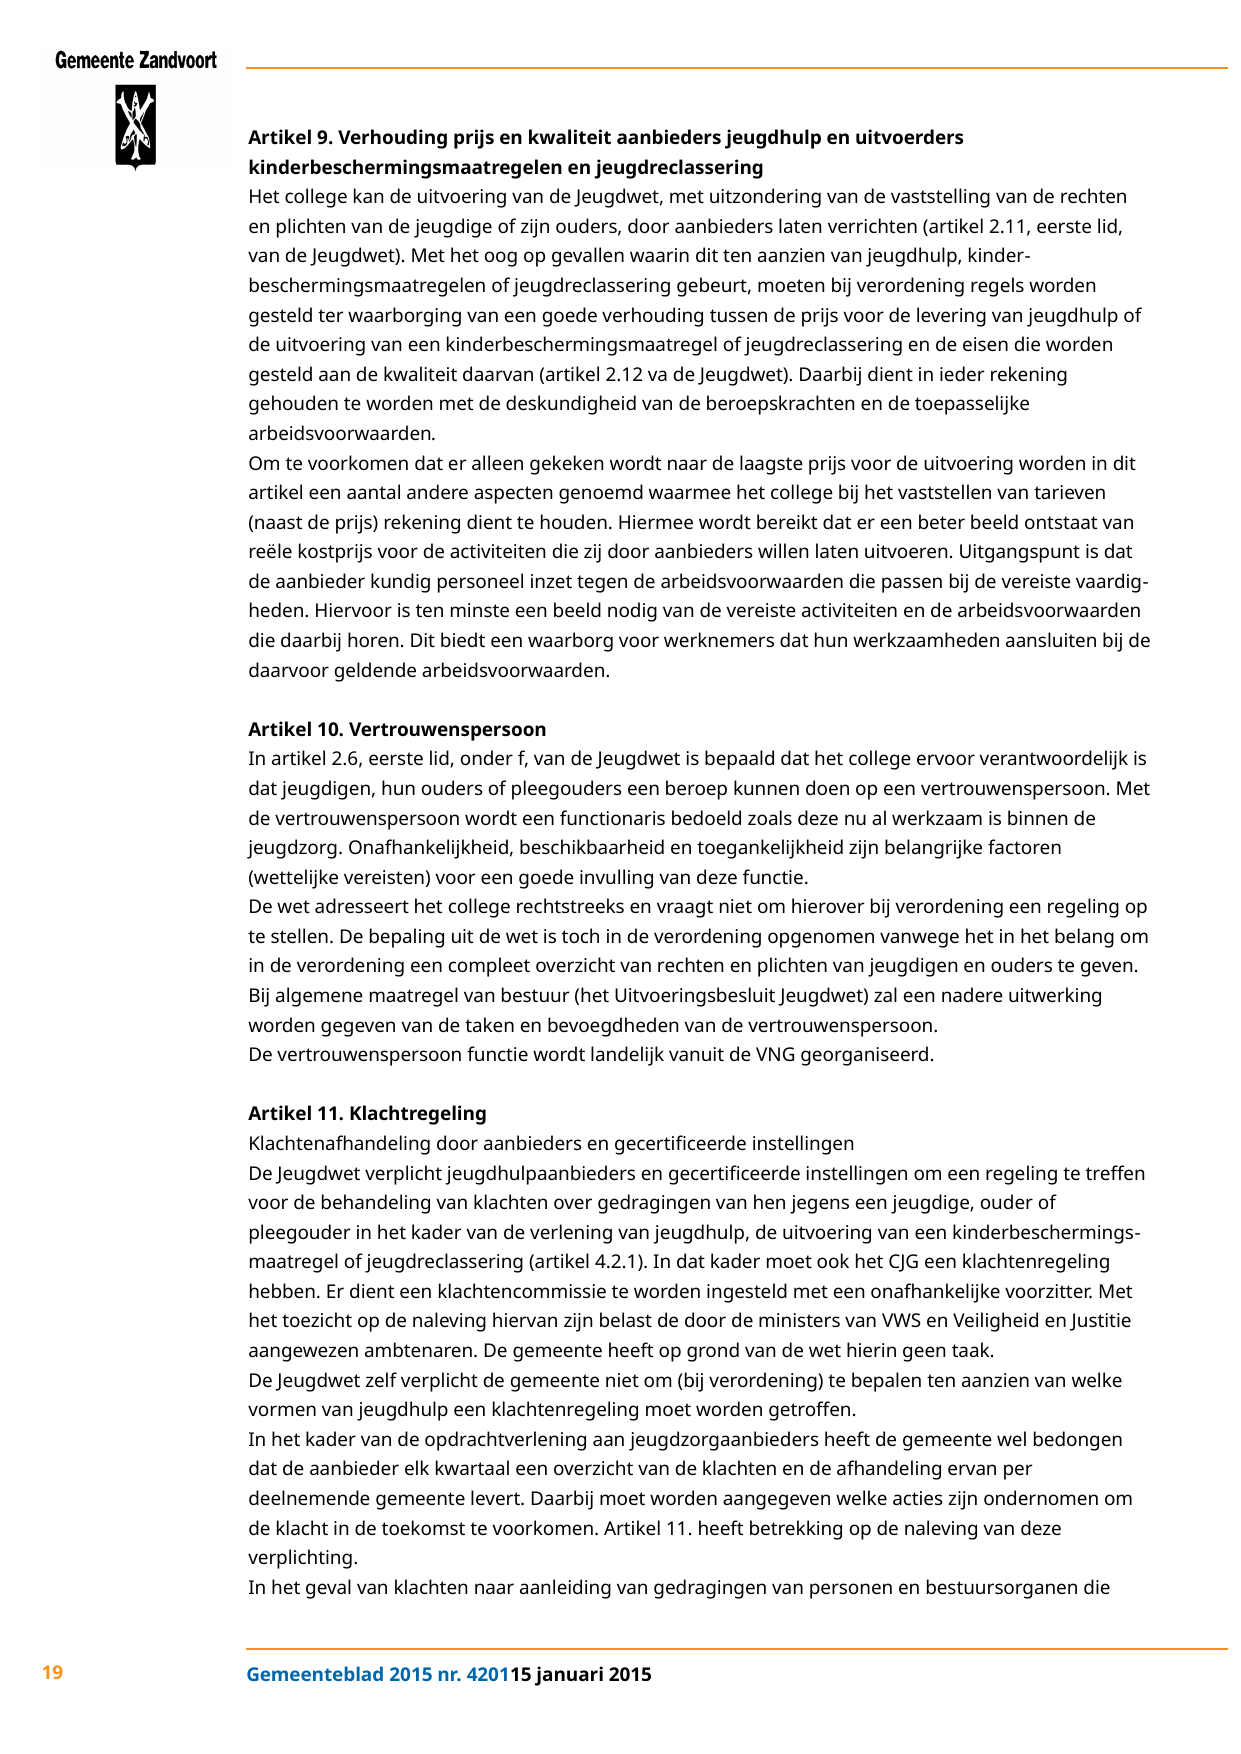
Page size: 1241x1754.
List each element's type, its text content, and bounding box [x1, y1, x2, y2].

text In het geval van klachten naar aanleiding van gedragingen van personen en bestuursorganen die [248, 1574, 1152, 1600]
text Artikel 9. Verhouding prijs en kwaliteit aanbieders jeugdhulp en uitvoerders kinderbeschermingsmaatregelen en jeugdreclassering [248, 124, 1152, 180]
text Artikel 10. Vertrouwenspersoon [248, 716, 1152, 742]
text In het kader van de opdrachtverlening aan jeugdzorgaanbieders heeft de gemeente wel bedongen dat de aanbieder elk kwartaal een overzicht van de klachten en de afhandeling ervan per deelnemende gemeente levert. Daarbij moet worden aangegeven welke acties zijn ondernomen om de klacht in de toekomst te voorkomen. Artikel 11. heeft betrekking op de naleving van deze verplichting. [248, 1426, 1152, 1570]
text In artikel 2.6, eerste lid, onder f, van de Jeugdwet is bepaald dat het college ervoor verantwoordelijk is dat jeugdigen, hun ouders of pleegouders een beroep kunnen doen op een vertrouwenspersoon. Met de vertrouwenspersoon wordt een functionaris bedoeld zoals deze nu al werkzaam is binnen de jeugdzorg. Onafhankelijkheid, beschikbaarheid en toegankelijkheid zijn belangrijke factoren (wettelijke vereisten) voor een goede invulling van deze functie. [248, 746, 1152, 890]
text Het college kan de uitvoering van de Jeugdwet, met uitzondering van de vaststelling van de rechten en plichten van de jeugdige of zijn ouders, door aanbieders laten verrichten (artikel 2.11, eerste lid, van de Jeugdwet). Met het oog op gevallen waarin dit ten aanzien van jeugdhulp, kinder­beschermings­maatregelen of jeugdreclassering gebeurt, moeten bij verordening regels worden gesteld ter waarborging van een goede verhouding tussen de prijs voor de levering van jeugdhulp of de uitvoering van een kinderbeschermingsmaatregel of jeugdreclassering en de eisen die worden gesteld aan de kwaliteit daarvan (artikel 2.12 va de Jeugdwet). Daarbij dient in ieder rekening gehouden te worden met de deskundigheid van de beroepskrachten en de toepasselijke arbeidsvoorwaarden. [248, 183, 1152, 446]
text Klachtenafhandeling door aanbieders en gecertificeerde instellingen [248, 1130, 1152, 1156]
text De wet adresseert het college rechtstreeks en vraagt niet om hierover bij verordening een regeling op te stellen. De bepaling uit de wet is toch in de verordening opgenomen vanwege het in het belang om in de verordening een compleet overzicht van rechten en plichten van jeugdigen en ouders te geven. Bij algemene maatregel van bestuur (het Uitvoeringsbesluit Jeugdwet) zal een nadere uitwerking worden gegeven van de taken en bevoegdheden van de vertrouwenspersoon. [248, 893, 1152, 1038]
text De Jeugdwet verplicht jeugdhulpaanbieders en gecertificeerde instellingen om een regeling te treffen voor de behandeling van klachten over gedragingen van hen jegens een jeugdige, ouder of pleegouder in het kader van de verlening van jeugdhulp, de uitvoering van een kinderbeschermings­maatregel of jeugdreclassering (artikel 4.2.1). In dat kader moet ook het CJG een klachtenregeling hebben. Er dient een klachtencommissie te worden ingesteld met een onafhankelijke voorzitter. Met het toezicht op de naleving hiervan zijn belast de door de ministers van VWS en Veiligheid en Justitie aangewezen ambtenaren. De gemeente heeft op grond van de wet hierin geen taak. [248, 1160, 1152, 1363]
text De vertrouwenspersoon functie wordt landelijk vanuit de VNG georganiseerd. [248, 1041, 1152, 1067]
text Om te voorkomen dat er alleen gekeken wordt naar de laagste prijs voor de uitvoering worden in dit artikel een aantal andere aspecten genoemd waarmee het college bij het vaststellen van tarieven (naast de prijs) rekening dient te houden. Hiermee wordt bereikt dat er een beter beeld ontstaat van reële kostprijs voor de activiteiten die zij door aanbieders willen laten uitvoeren. Uitgangspunt is dat de aanbieder kundig personeel inzet tegen de arbeidsvoorwaarden die passen bij de vereiste vaardig­heden. Hiervoor is ten minste een beeld nodig van de vereiste activiteiten en de arbeids­voorwaarden die daarbij horen. Dit biedt een waarborg voor werknemers dat hun werkzaamheden aansluiten bij de daarvoor geldende arbeidsvoorwaarden. [248, 450, 1152, 683]
picture [41, 47, 231, 172]
text Artikel 11. Klachtregeling [248, 1101, 1152, 1126]
text De Jeugdwet zelf verplicht de gemeente niet om (bij verordening) te bepalen ten aanzien van welke vormen van jeugdhulp een klachtenregeling moet worden getroffen. [248, 1367, 1152, 1422]
